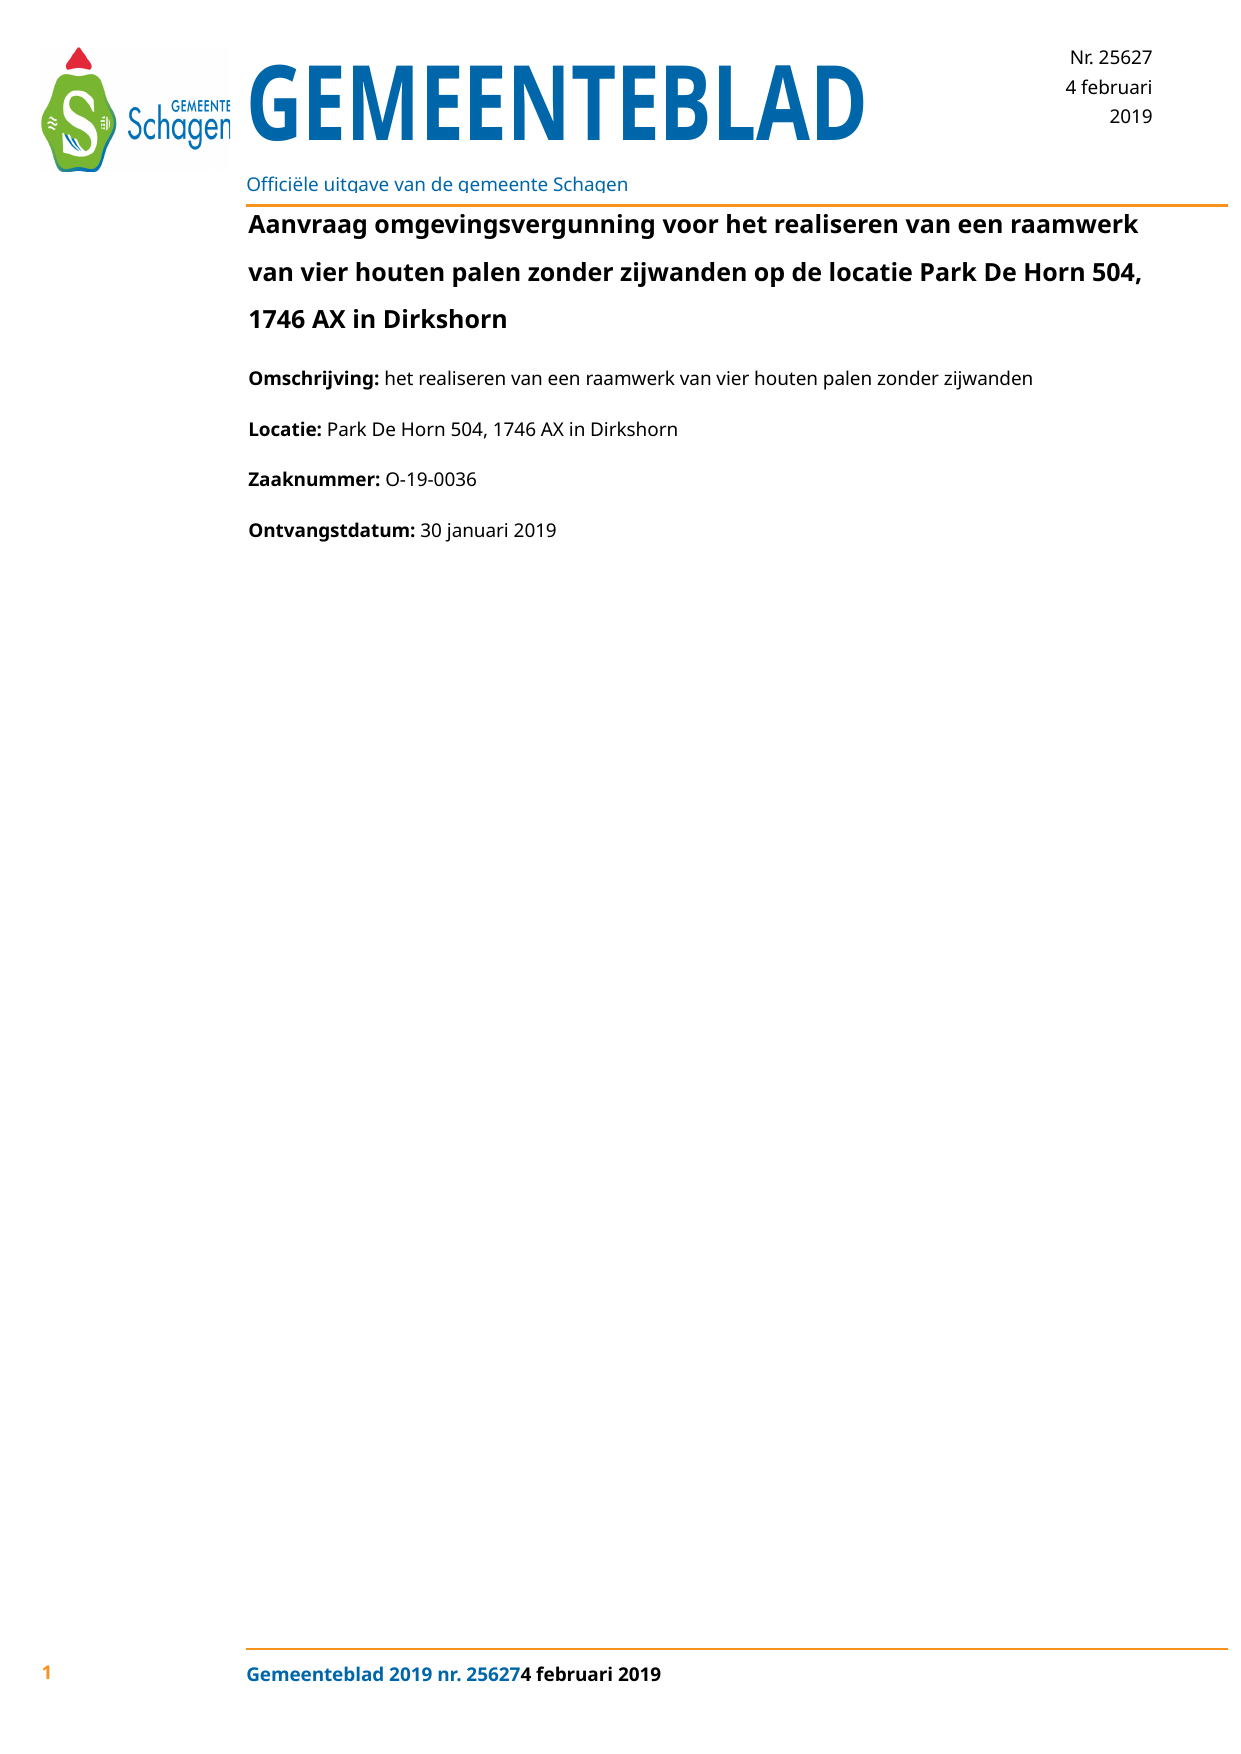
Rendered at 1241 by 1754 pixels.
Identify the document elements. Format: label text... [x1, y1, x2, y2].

text Ontvangstdatum: 30 januari 2019 [248, 517, 1152, 542]
text Locatie: Park De Horn 504, 1746 AX in Dirkshorn [248, 416, 1152, 442]
picture [41, 47, 231, 172]
text Omschrijving: het realiseren van een raamwerk van vier houten palen zonder zijwanden [248, 366, 1152, 391]
text Aanvraag omgevingsvergunning voor het realiseren van een raamwerk van vier houten palen zonder zijwanden op de locatie Park De Horn 504, 1746 AX in Dirkshorn [248, 207, 1152, 336]
text Zaaknummer: O-19-0036 [248, 466, 1152, 492]
